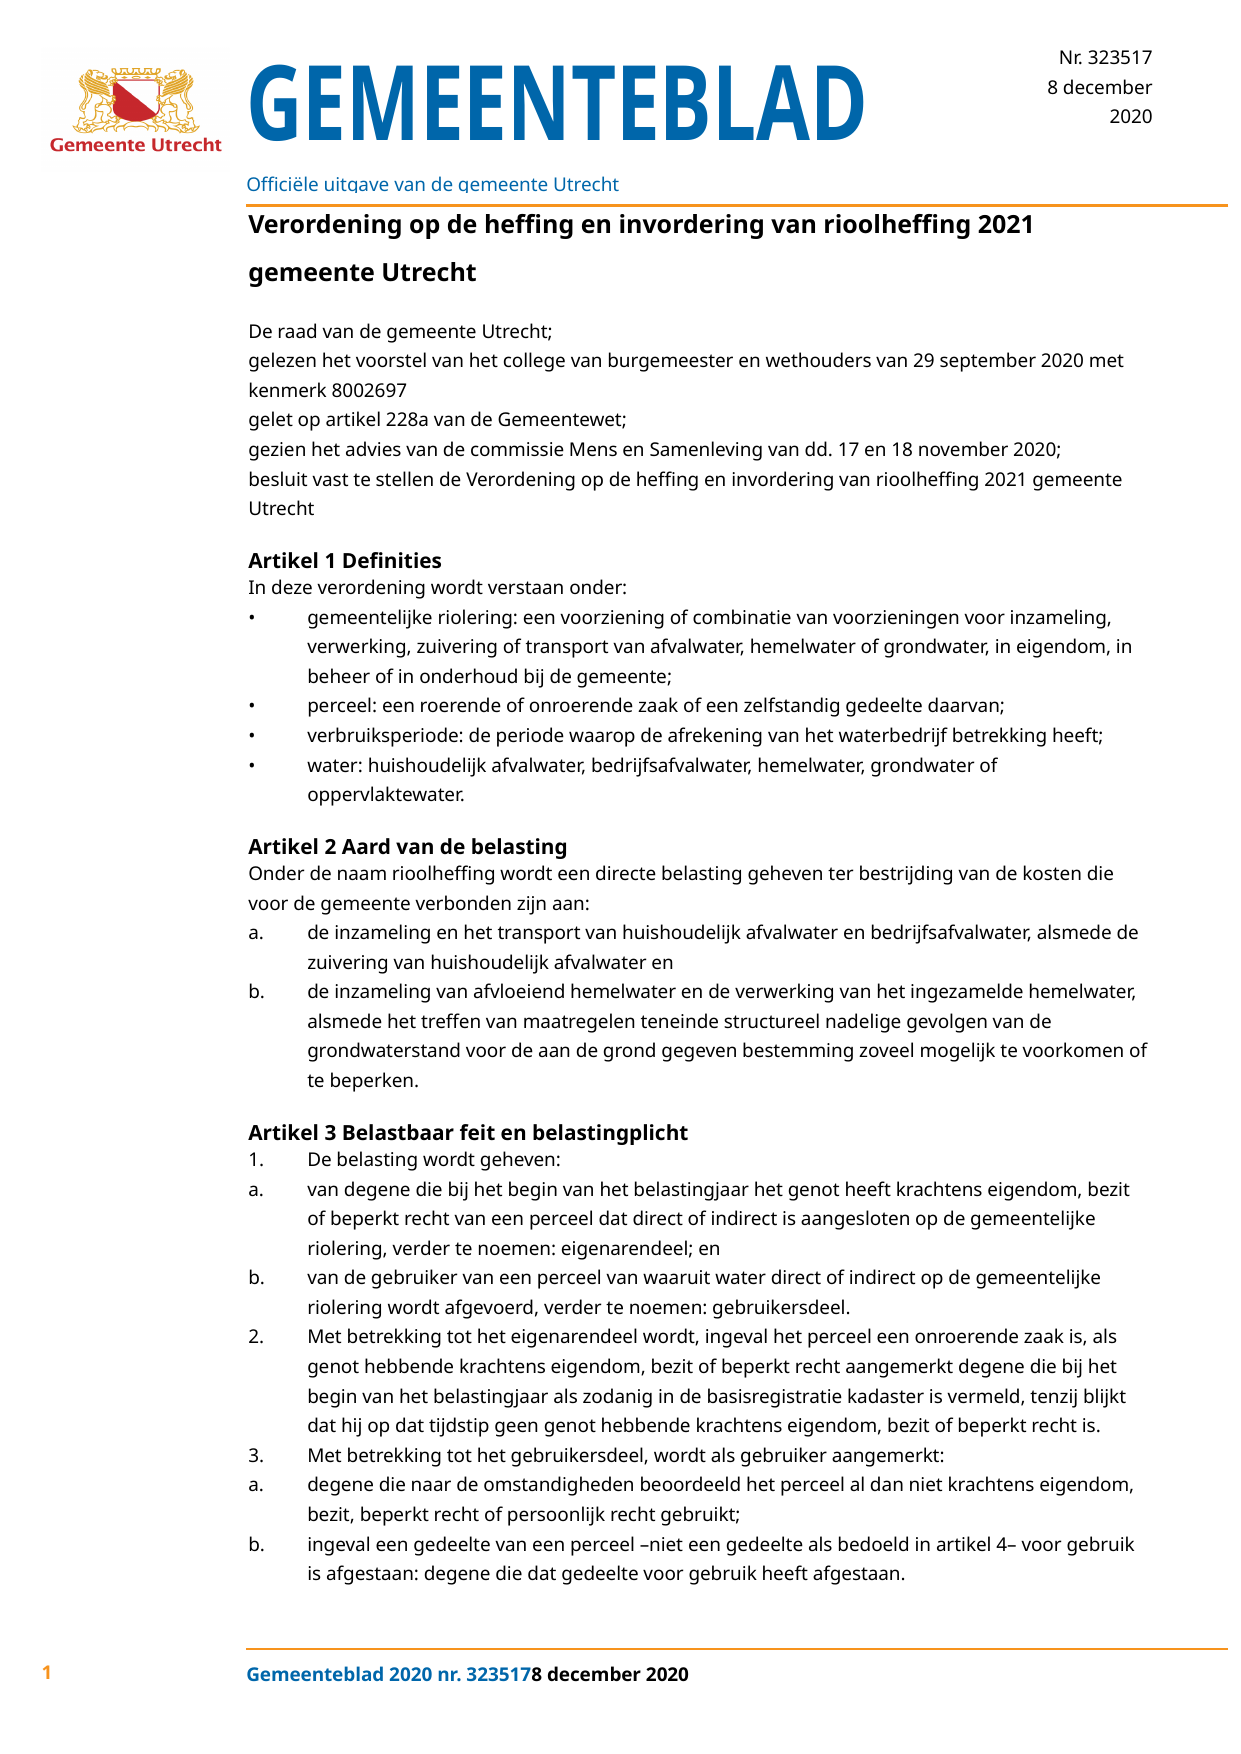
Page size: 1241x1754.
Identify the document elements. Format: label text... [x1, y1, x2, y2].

text De raad van de gemeente Utrecht; [248, 318, 1152, 344]
list Met betrekking tot het gebruikersdeel, wordt als gebruiker aangemerkt: [248, 1442, 1152, 1468]
text gezien het advies van de commissie Mens en Samenleving van dd. 17 en 18 november 2020; [248, 436, 1152, 462]
text Artikel 2 Aard van de belasting [248, 832, 1152, 860]
list gemeentelijke riolering: een voorziening of combinatie van voorzieningen voor inzameling, verwerking, zuivering of transport van afvalwater, hemelwater of grondwater, in eigendom, in beheer of in onderhoud bij de gemeente; [248, 604, 1152, 689]
list de inzameling van afvloeiend hemelwater en de verwerking van het ingezamelde hemelwater, alsmede het treffen van maatregelen teneinde structureel nadelige gevolgen van de grondwaterstand voor de aan de grond gegeven bestemming zoveel mogelijk te voorkomen of te beperken. [248, 978, 1152, 1093]
text gelet op artikel 228a van de Gemeentewet; [248, 407, 1152, 432]
list van de gebruiker van een perceel van waaruit water direct of indirect op de gemeentelijke riolering wordt afgevoerd, verder te noemen: gebruikersdeel. [248, 1264, 1152, 1320]
list De belasting wordt geheven: [248, 1146, 1152, 1172]
text In deze verordening wordt verstaan onder: [248, 574, 1152, 600]
text Artikel 1 Definities [248, 546, 1152, 574]
list Met betrekking tot het eigenarendeel wordt, ingeval het perceel een onroerende zaak is, als genot hebbende krachtens eigendom, bezit of beperkt recht aangemerkt degene die bij het begin van het belastingjaar als zodanig in de basisregistratie kadaster is vermeld, tenzij blijkt dat hij op dat tijdstip geen genot hebbende krachtens eigendom, bezit of beperkt recht is. [248, 1324, 1152, 1438]
text gelezen het voorstel van het college van burgemeester en wethouders van 29 september 2020 met kenmerk 8002697 [248, 347, 1152, 403]
list ingeval een gedeelte van een perceel –niet een gedeelte als bedoeld in artikel 4– voor gebruik is afgestaan: degene die dat gedeelte voor gebruik heeft afgestaan. [248, 1531, 1152, 1586]
list perceel: een roerende of onroerende zaak of een zelfstandig gedeelte daarvan; [248, 693, 1152, 718]
text Verordening op de heffing en invordering van rioolheffing 2021 gemeente Utrecht [248, 207, 1152, 288]
text besluit vast te stellen de Verordening op de heffing en invordering van rioolheffing 2021 gemeente Utrecht [248, 466, 1152, 521]
list verbruiksperiode: de periode waarop de afrekening van het waterbedrijf betrekking heeft; [248, 722, 1152, 748]
text Onder de naam rioolheffing wordt een directe belasting geheven ter bestrijding van de kosten die voor de gemeente verbonden zijn aan: [248, 860, 1152, 916]
list water: huishoudelijk afvalwater, bedrijfsafvalwater, hemelwater, grondwater of oppervlaktewater. [248, 752, 1152, 807]
list van degene die bij het begin van het belastingjaar het genot heeft krachtens eigendom, bezit of beperkt recht van een perceel dat direct of indirect is aangesloten op de gemeentelijke riolering, verder te noemen: eigenarendeel; en [248, 1176, 1152, 1261]
list de inzameling en het transport van huishoudelijk afvalwater en bedrijfsafvalwater, alsmede de zuivering van huishoudelijk afvalwater en [248, 919, 1152, 975]
text Artikel 3 Belastbaar feit en belastingplicht [248, 1118, 1152, 1146]
picture [41, 47, 231, 172]
list degene die naar de omstandigheden beoordeeld het perceel al dan niet krachtens eigendom, bezit, beperkt recht of persoonlijk recht gebruikt; [248, 1472, 1152, 1527]
